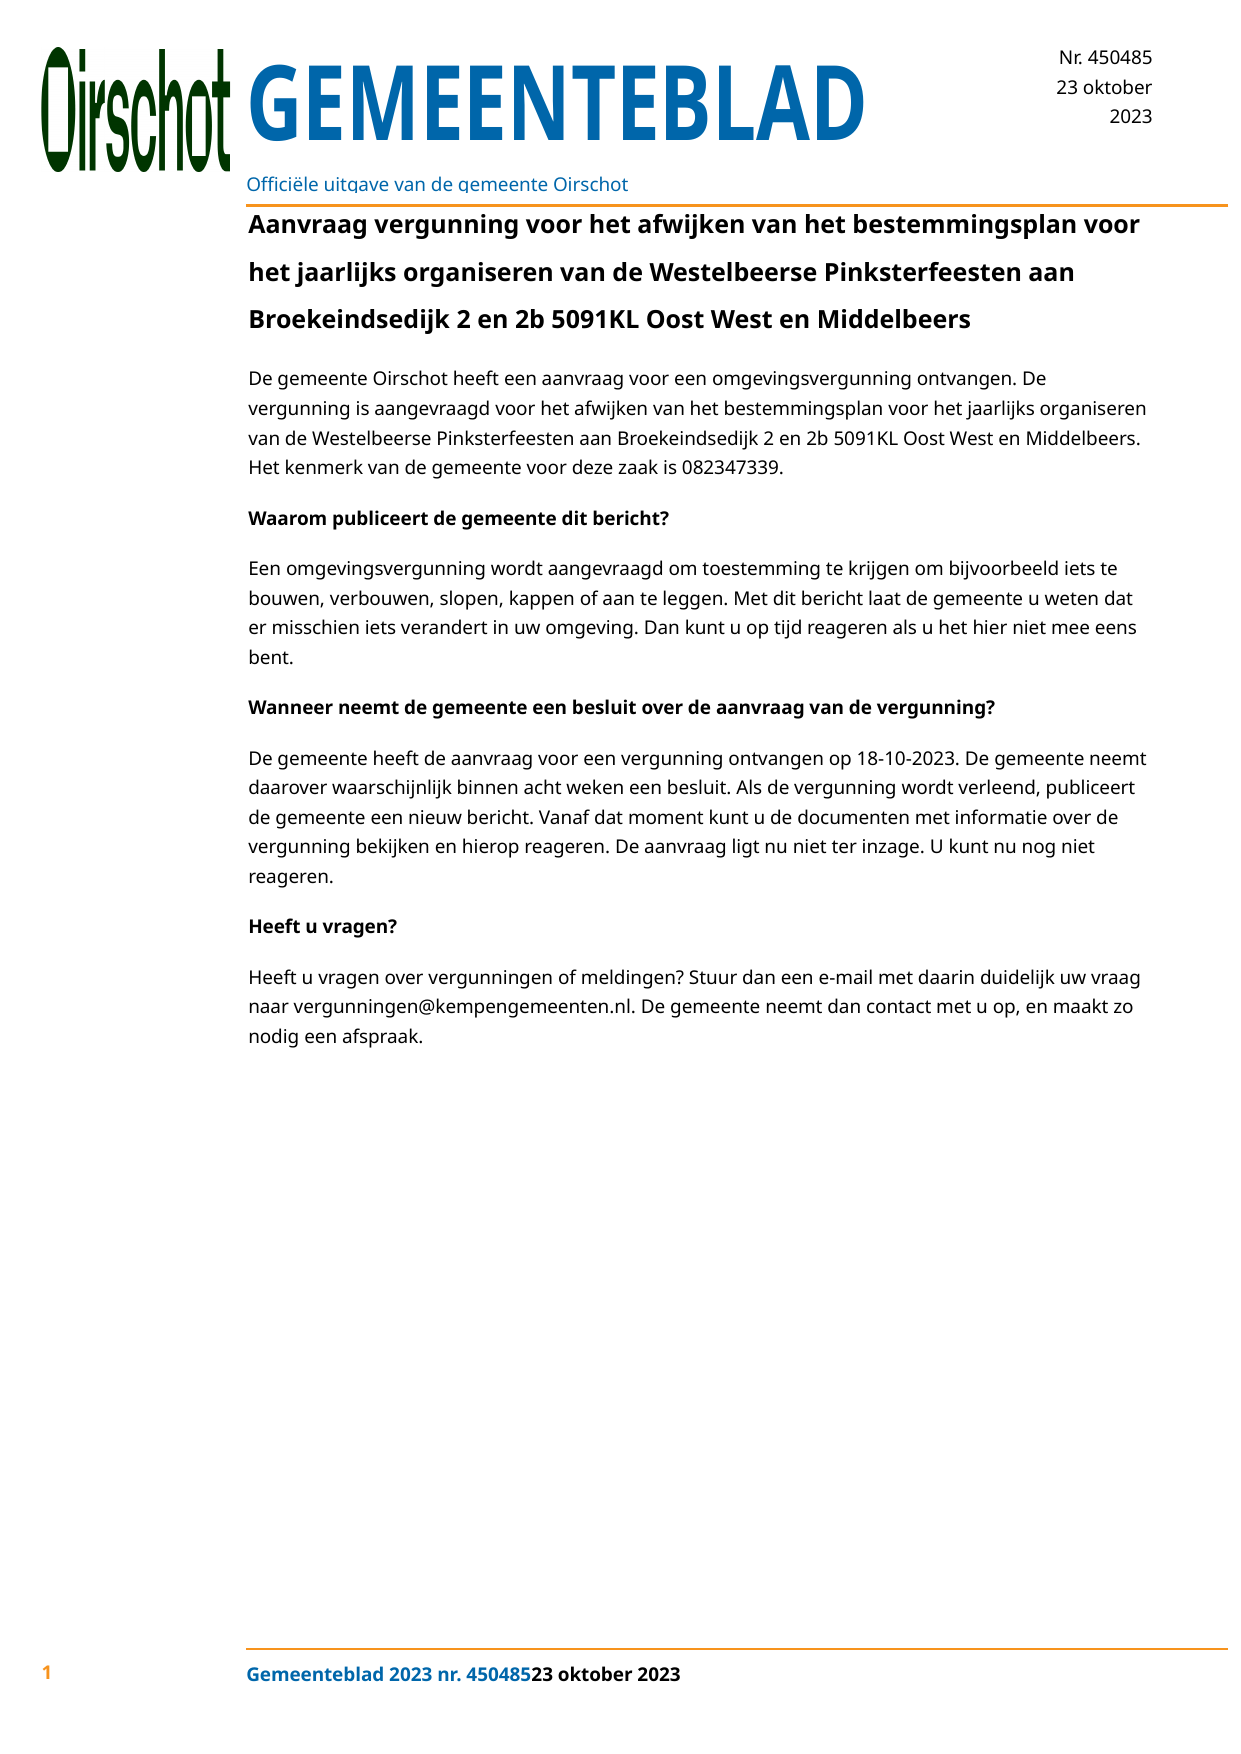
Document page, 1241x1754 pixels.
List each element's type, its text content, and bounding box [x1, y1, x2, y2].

text De gemeente Oirschot heeft een aanvraag voor een omgevingsvergunning ontvangen. De vergunning is aangevraagd voor het afwijken van het bestemmingsplan voor het jaarlijks organiseren van de Westelbeerse Pinksterfeesten aan Broekeindsedijk 2 en 2b 5091KL Oost West en Middelbeers. Het kenmerk van de gemeente voor deze zaak is 082347339. [248, 366, 1152, 480]
text Waarom publiceert de gemeente dit bericht? [248, 505, 1152, 530]
text Aanvraag vergunning voor het afwijken van het bestemmingsplan voor het jaarlijks organiseren van de Westelbeerse Pinksterfeesten aan Broekeindsedijk 2 en 2b 5091KL Oost West en Middelbeers [248, 207, 1152, 336]
text Wanneer neemt de gemeente een besluit over de aanvraag van de vergunning? [248, 694, 1152, 720]
text De gemeente heeft de aanvraag voor een vergunning ontvangen op 18-10-2023. De gemeente neemt daarover waarschijnlijk binnen acht weken een besluit. Als de vergunning wordt verleend, publiceert de gemeente een nieuw bericht. Vanaf dat moment kunt u de documenten met informatie over de vergunning bekijken en hierop reageren. De aanvraag ligt nu niet ter inzage. U kunt nu nog niet reageren. [248, 745, 1152, 889]
picture [41, 47, 231, 172]
text Een omgevingsvergunning wordt aangevraagd om toestemming te krijgen om bijvoorbeeld iets te bouwen, verbouwen, slopen, kappen of aan te leggen. Met dit bericht laat de gemeente u weten dat er misschien iets verandert in uw omgeving. Dan kunt u op tijd reageren als u het hier niet mee eens bent. [248, 555, 1152, 669]
text Heeft u vragen? [248, 913, 1152, 939]
text Heeft u vragen over vergunningen of meldingen? Stuur dan een e-mail met daarin duidelijk uw vraag naar vergunningen@kempengemeenten.nl. De gemeente neemt dan contact met u op, en maakt zo nodig een afspraak. [248, 964, 1152, 1049]
